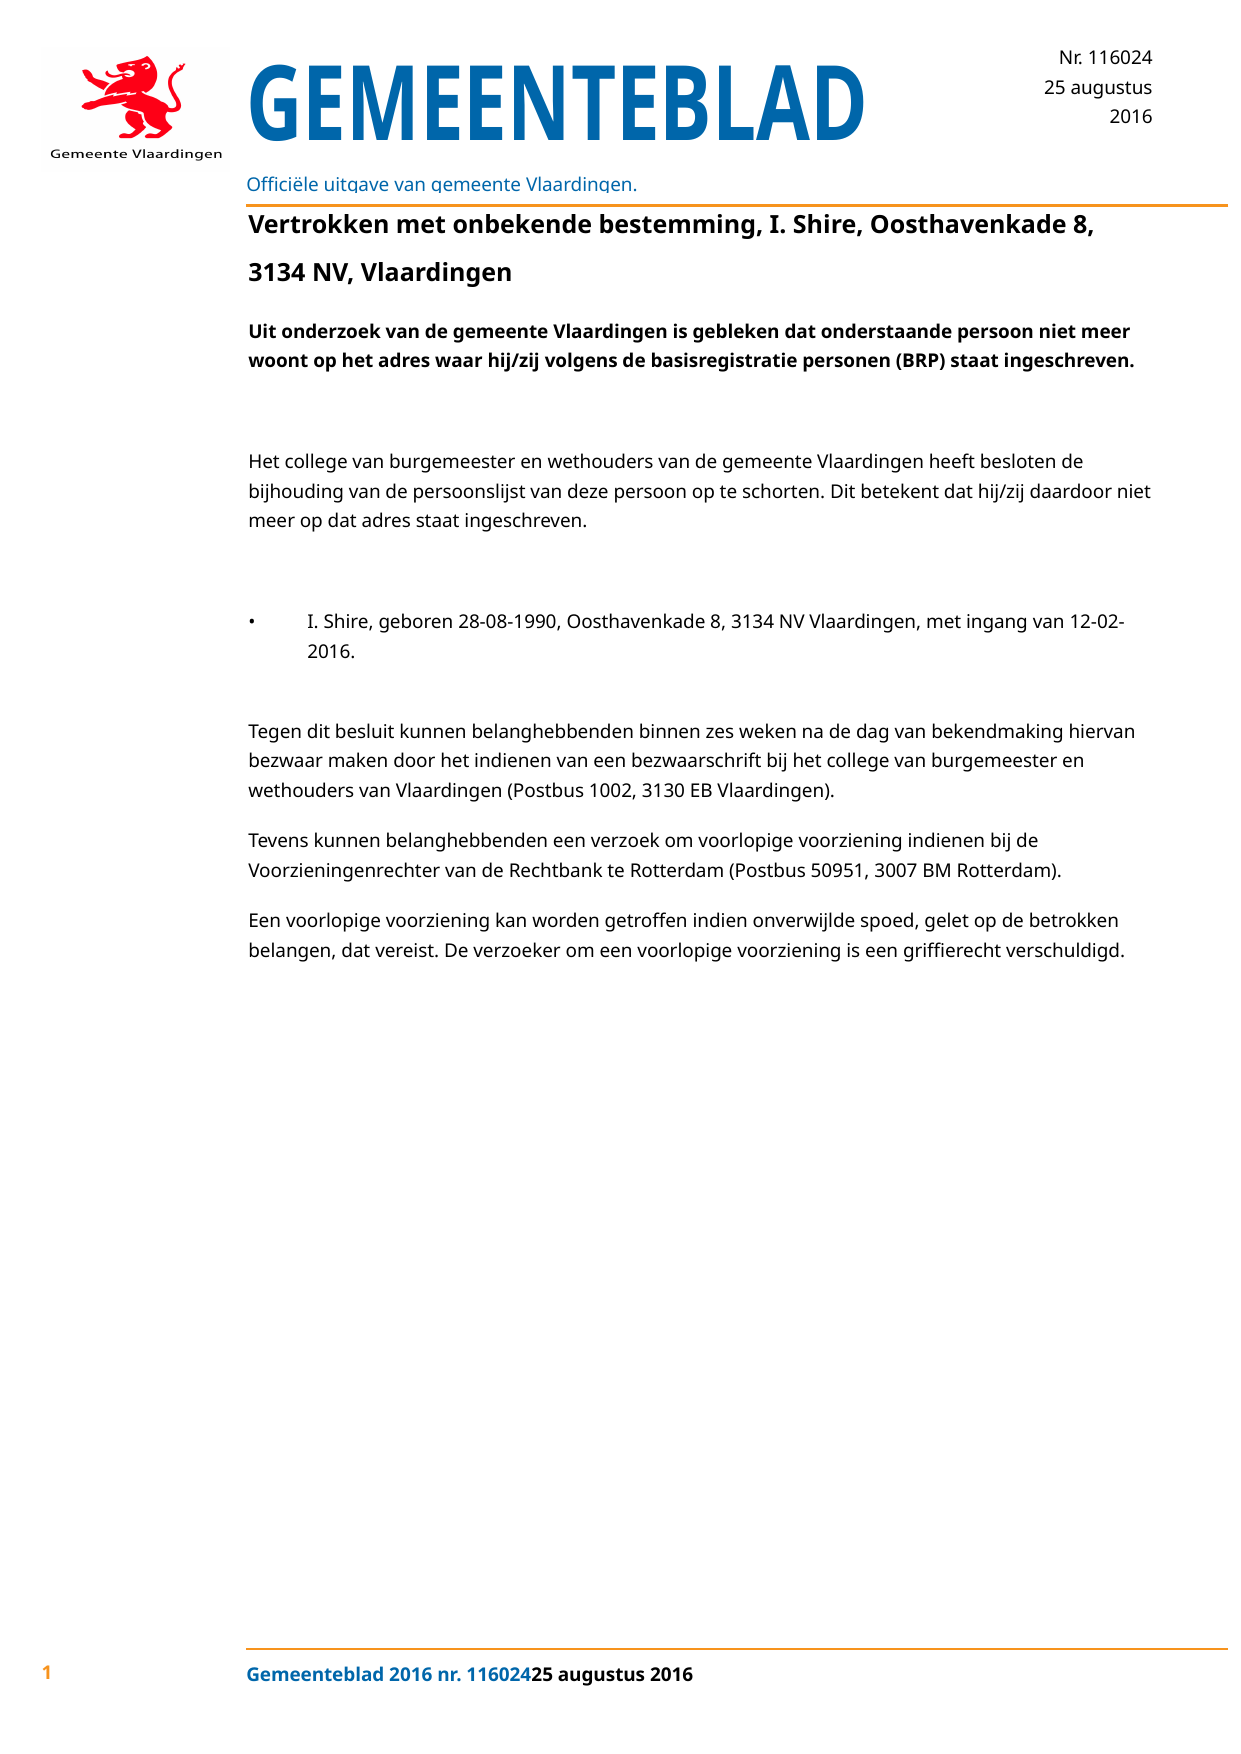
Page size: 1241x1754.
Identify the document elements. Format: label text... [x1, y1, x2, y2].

picture [41, 47, 231, 172]
text Het college van burgemeester en wethouders van de gemeente Vlaardingen heeft besloten de bijhouding van de persoonslijst van deze persoon op te schorten. Dit betekent dat hij/zij daardoor niet meer op dat adres staat ingeschreven. [248, 448, 1152, 533]
text Uit onderzoek van de gemeente Vlaardingen is gebleken dat onderstaande persoon niet meer woont op het adres waar hij/zij volgens de basisregistratie personen (BRP) staat ingeschreven. [248, 318, 1152, 373]
list I. Shire, geboren 28-08-1990, Oosthavenkade 8, 3134 NV Vlaardingen, met ingang van 12-02-2016. [248, 608, 1152, 664]
text Tevens kunnen belanghebbenden een verzoek om voorlopige voorziening indienen bij de Voorzieningenrechter van de Rechtbank te Rotterdam (Postbus 50951, 3007 BM Rotterdam). [248, 827, 1152, 883]
text Een voorlopige voorziening kan worden getroffen indien onverwijlde spoed, gelet op de betrokken belangen, dat vereist. De verzoeker om een voorlopige voorziening is een griffierecht verschuldigd. [248, 907, 1152, 963]
text Tegen dit besluit kunnen belanghebbenden binnen zes weken na de dag van bekendmaking hiervan bezwaar maken door het indienen van een bezwaarschrift bij het college van burgemeester en wethouders van Vlaardingen (Postbus 1002, 3130 EB Vlaardingen). [248, 718, 1152, 803]
text Vertrokken met onbekende bestemming, I. Shire, Oosthavenkade 8, 3134 NV, Vlaardingen [248, 207, 1152, 288]
